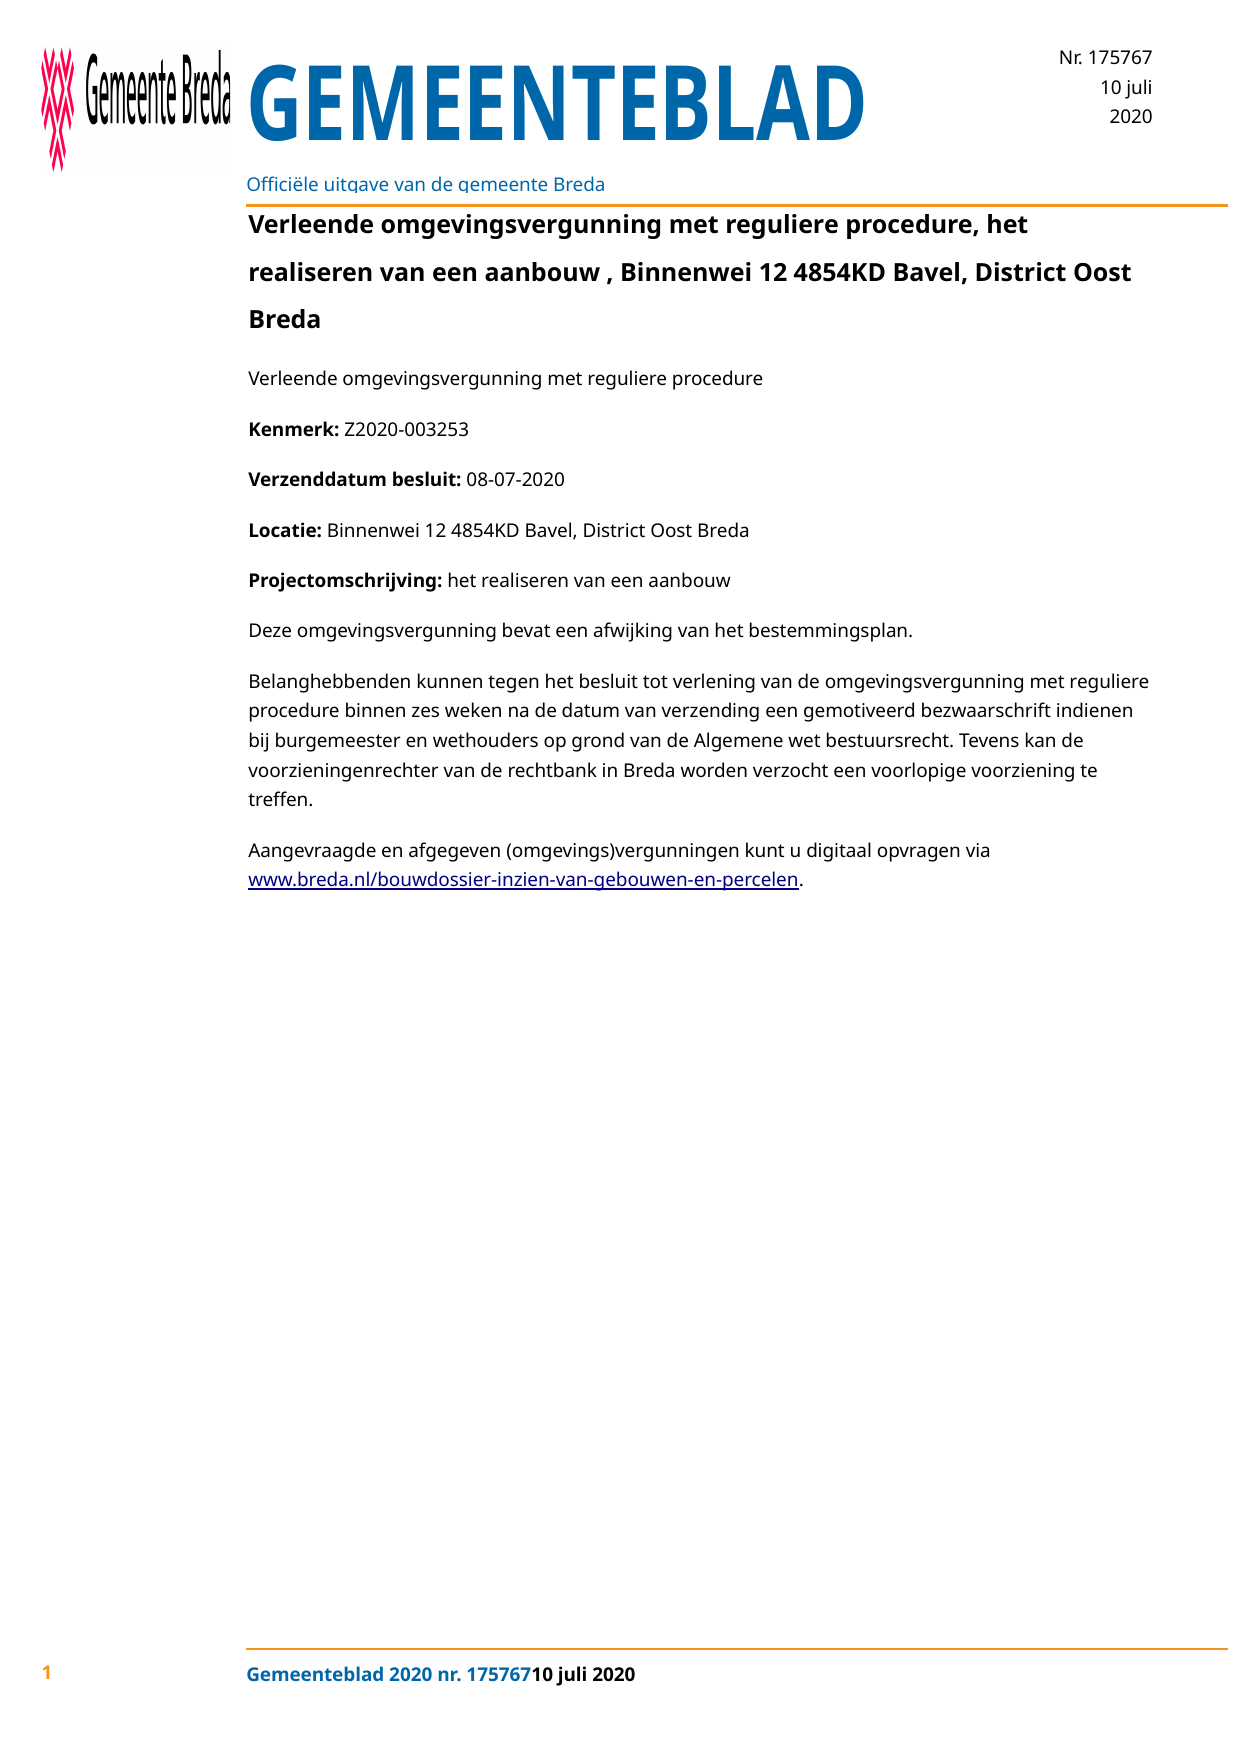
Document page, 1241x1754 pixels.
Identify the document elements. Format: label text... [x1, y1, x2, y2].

text Projectomschrijving: het realiseren van een aanbouw [248, 567, 1152, 593]
text Verleende omgevingsvergunning met reguliere procedure, het realiseren van een aanbouw , Binnenwei 12 4854KD Bavel, District Oost Breda [248, 207, 1152, 336]
text Belanghebbenden kunnen tegen het besluit tot verlening van de omgevingsvergunning met reguliere procedure binnen zes weken na de datum van verzending een gemotiveerd bezwaarschrift indienen bij burgemeester en wethouders op grond van de Algemene wet bestuursrecht. Tevens kan de voorzieningenrechter van de rechtbank in Breda worden verzocht een voorlopige voorziening te treffen. [248, 668, 1152, 812]
text Deze omgevingsvergunning bevat een afwijking van het bestemmingsplan. [248, 618, 1152, 643]
text Aangevraagde en afgegeven (omgevings)vergunningen kunt u digitaal opvragen via www.breda.nl/bouwdossier-inzien-van-gebouwen-en-percelen. [248, 837, 1152, 892]
text Locatie: Binnenwei 12 4854KD Bavel, District Oost Breda [248, 517, 1152, 542]
text Verzenddatum besluit: 08-07-2020 [248, 466, 1152, 492]
text Kenmerk: Z2020-003253 [248, 416, 1152, 442]
picture [41, 47, 231, 172]
text Verleende omgevingsvergunning met reguliere procedure [248, 366, 1152, 391]
